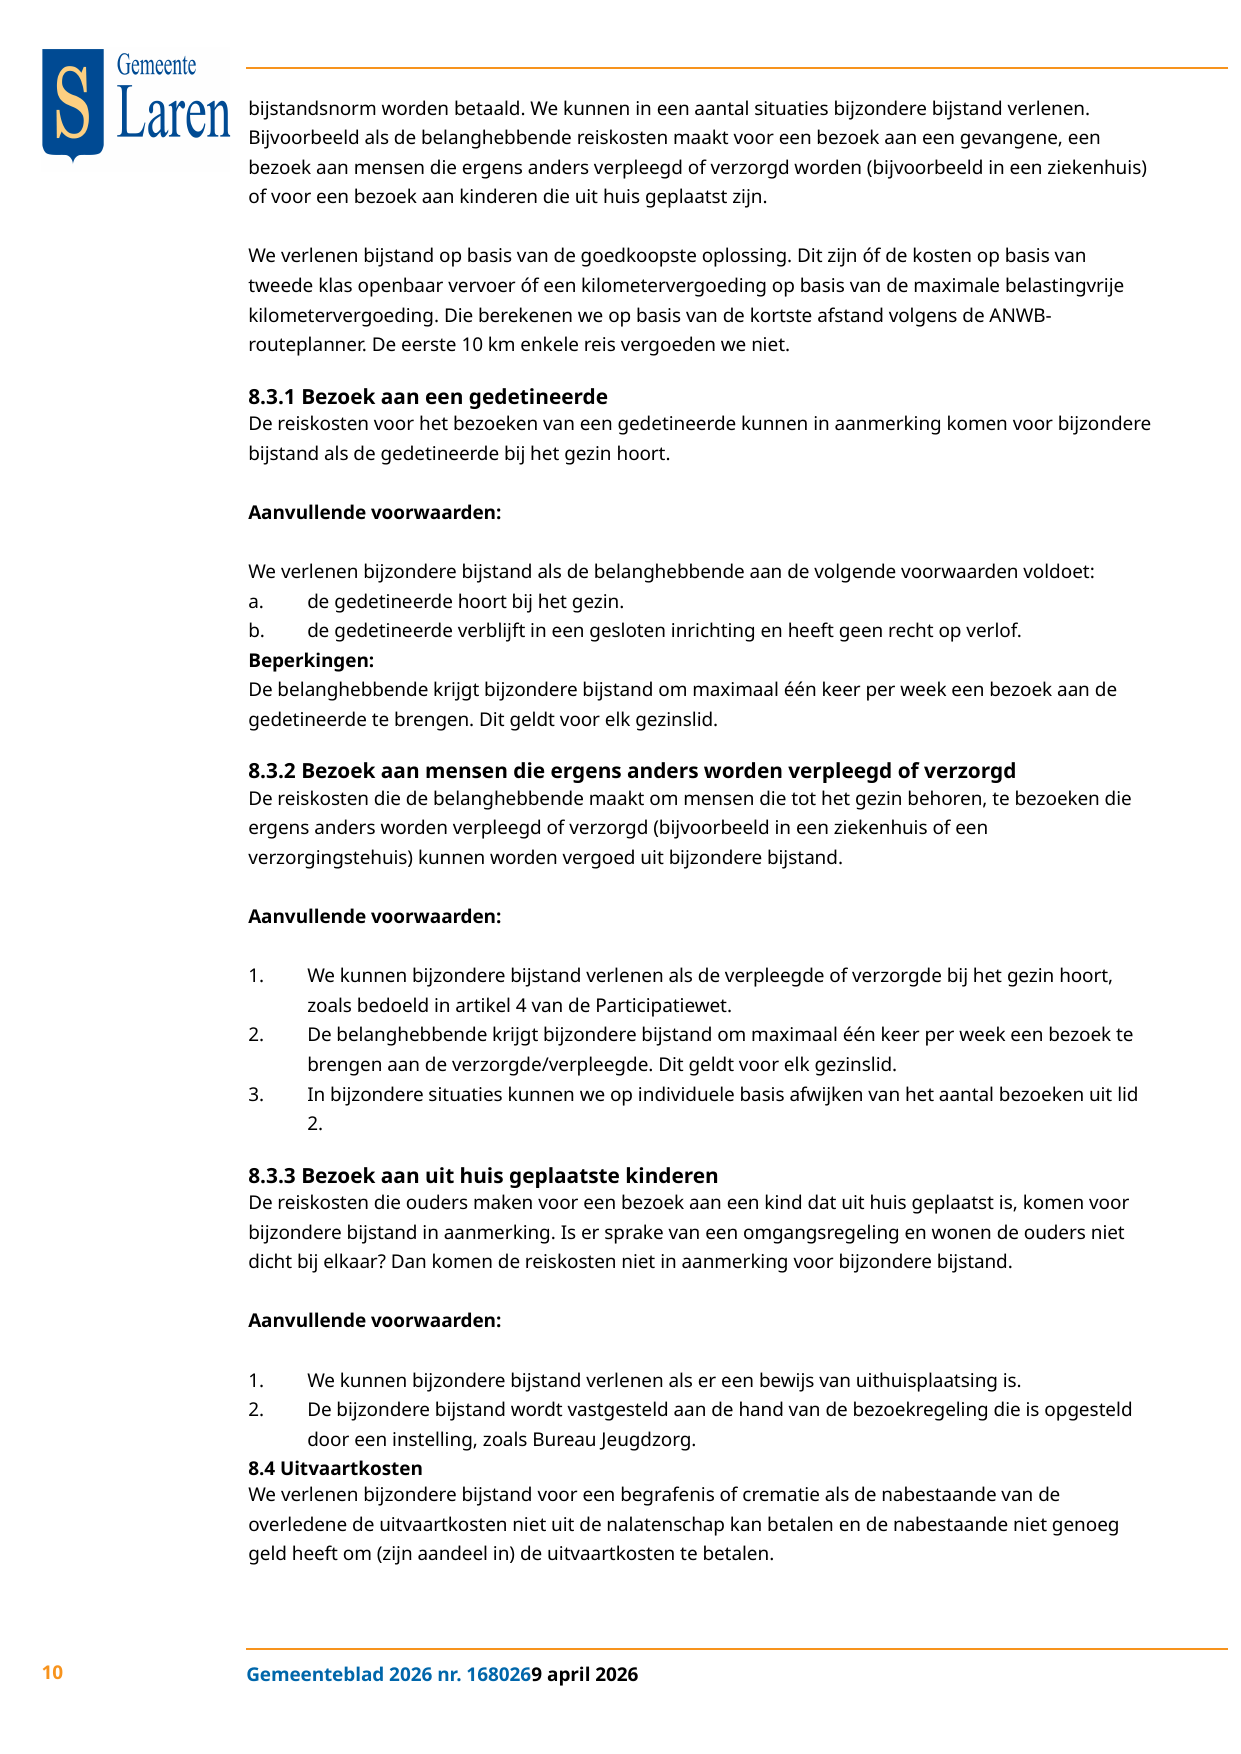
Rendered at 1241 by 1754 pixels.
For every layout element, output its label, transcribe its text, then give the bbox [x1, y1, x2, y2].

text We verlenen bijzondere bijstand voor een begrafenis of crematie als de nabestaande van de overledene de uitvaartkosten niet uit de nalatenschap kan betalen en de nabestaande niet genoeg geld heeft om (zijn aandeel in) de uitvaartkosten te betalen. [248, 1481, 1152, 1566]
text De belanghebbende krijgt bijzondere bijstand om maximaal één keer per week een bezoek aan de gedetineerde te brengen. Dit geldt voor elk gezinslid. [248, 677, 1152, 732]
list We kunnen bijzondere bijstand verlenen als er een bewijs van uithuisplaatsing is. [248, 1367, 1152, 1392]
text Aanvullende voorwaarden: [248, 1308, 1152, 1333]
list De bijzondere bijstand wordt vastgesteld aan de hand van de bezoekregeling die is opgesteld door een instelling, zoals Bureau Jeugdzorg. [248, 1396, 1152, 1452]
list De belanghebbende krijgt bijzondere bijstand om maximaal één keer per week een bezoek te brengen aan de verzorgde/verpleegde. Dit geldt voor elk gezinslid. [248, 1022, 1152, 1077]
text Aanvullende voorwaarden: [248, 903, 1152, 929]
text 8.4 Uitvaartkosten [248, 1456, 1152, 1481]
text We verlenen bijstand op basis van de goedkoopste oplossing. Dit zijn óf de kosten op basis van tweede klas openbaar vervoer óf een kilometervergoeding op basis van de maximale belastingvrije kilometervergoeding. Die berekenen we op basis van de kortste afstand volgens de ANWB-routeplanner. De eerste 10 km enkele reis vergoeden we niet. [248, 243, 1152, 357]
text Aanvullende voorwaarden: [248, 499, 1152, 525]
list We kunnen bijzondere bijstand verlenen als de verpleegde of verzorgde bij het gezin hoort, zoals bedoeld in artikel 4 van de Participatiewet. [248, 962, 1152, 1018]
text Beperkingen: [248, 647, 1152, 673]
text bijstandsnorm worden betaald. We kunnen in een aantal situaties bijzondere bijstand verlenen. Bijvoorbeeld als de belanghebbende reiskosten maakt voor een bezoek aan een gevangene, een bezoek aan mensen die ergens anders verpleegd of verzorgd worden (bijvoorbeeld in een ziekenhuis) of voor een bezoek aan kinderen die uit huis geplaatst zijn. [248, 95, 1152, 209]
text 8.3.1 Bezoek aan een gedetineerde [248, 382, 1152, 410]
list de gedetineerde verblijft in een gesloten inrichting en heeft geen recht op verlof. [248, 617, 1152, 643]
text De reiskosten die de belanghebbende maakt om mensen die tot het gezin behoren, te bezoeken die ergens anders worden verpleegd of verzorgd (bijvoorbeeld in een ziekenhuis of een verzorgingstehuis) kunnen worden vergoed uit bijzondere bijstand. [248, 785, 1152, 870]
text De reiskosten voor het bezoeken van een gedetineerde kunnen in aanmerking komen voor bijzondere bijstand als de gedetineerde bij het gezin hoort. [248, 410, 1152, 466]
list de gedetineerde hoort bij het gezin. [248, 588, 1152, 613]
list In bijzondere situaties kunnen we op individuele basis afwijken van het aantal bezoeken uit lid 2. [248, 1081, 1152, 1136]
picture [41, 47, 231, 172]
text 8.3.2 Bezoek aan mensen die ergens anders worden verpleegd of verzorgd [248, 757, 1152, 785]
text We verlenen bijzondere bijstand als de belanghebbende aan de volgende voorwaarden voldoet: [248, 558, 1152, 584]
text 8.3.3 Bezoek aan uit huis geplaatste kinderen [248, 1161, 1152, 1189]
text De reiskosten die ouders maken voor een bezoek aan een kind dat uit huis geplaatst is, komen voor bijzondere bijstand in aanmerking. Is er sprake van een omgangsregeling en wonen de ouders niet dicht bij elkaar? Dan komen de reiskosten niet in aanmerking voor bijzondere bijstand. [248, 1189, 1152, 1274]
